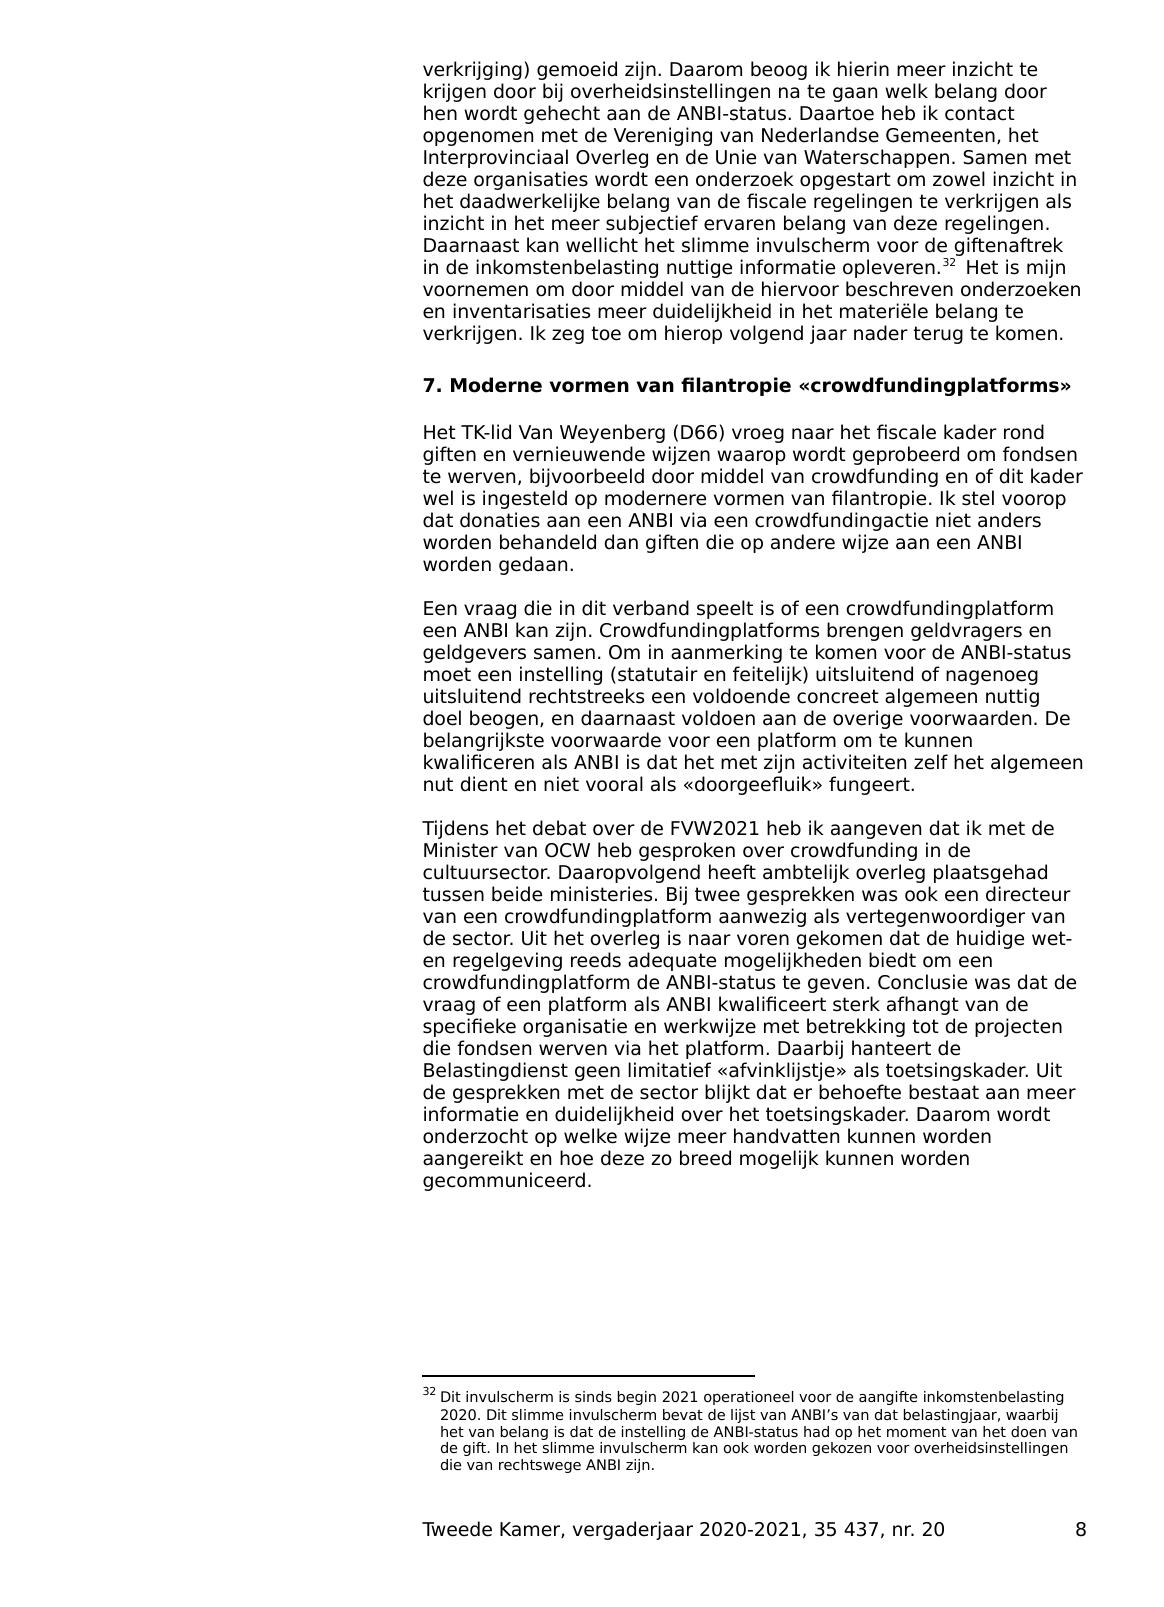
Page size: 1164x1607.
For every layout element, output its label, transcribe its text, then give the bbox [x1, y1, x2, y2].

text Tijdens het debat over de FVW2021 heb ik aangeven dat ik met de Minister van OCW heb gesproken over crowdfunding in de cultuursector. Daaropvolgend heeft ambtelijk overleg plaatsgehad tussen beide ministeries. Bij twee gesprekken was ook een directeur van een crowdfundingplatform aanwezig als vertegenwoordiger van de sector. Uit het overleg is naar voren gekomen dat de huidige wet- en regelgeving reeds adequate mogelijkheden biedt om een crowdfundingplatform de ANBI-status te geven. Conclusie was dat de vraag of een platform als ANBI kwalificeert sterk afhangt van de specifieke organisatie en werkwijze met betrekking tot de projecten die fondsen werven via het platform. Daarbij hanteert de Belastingdienst geen limitatief «afvinklijstje» als toetsingskader. Uit de gesprekken met de sector blijkt dat er behoefte bestaat aan meer informatie en duidelijkheid over het toetsingskader. Daarom wordt onderzocht op welke wijze meer handvatten kunnen worden aangereikt en hoe deze zo breed mogelijk kunnen worden gecommuniceerd. [422, 818, 1087, 1191]
text Een vraag die in dit verband speelt is of een crowdfundingplatform een ANBI kan zijn. Crowdfundingplatforms brengen geldvragers en geldgevers samen. Om in aanmerking te komen voor de ANBI-status moet een instelling (statutair en feitelijk) uitsluitend of nagenoeg uitsluitend rechtstreeks een voldoende concreet algemeen nuttig doel beogen, en daarnaast voldoen aan de overige voorwaarden. De belangrijkste voorwaarde voor een platform om te kunnen kwalificeren als ANBI is dat het met zijn activiteiten zelf het algemeen nut dient en niet vooral als «doorgeefluik» fungeert. [422, 598, 1087, 796]
text Dit invulscherm is sinds begin 2021 operationeel voor de aangifte inkomstenbelasting 2020. Dit slimme invulscherm bevat de lijst van ANBI’s van dat belastingjaar, waarbij het van belang is dat de instelling de ANBI-status had op het moment van het doen van de gift. In het slimme invulscherm kan ook worden gekozen voor overheidsinstellingen die van rechtswege ANBI zijn. [422, 1385, 1087, 1474]
text Het TK-lid Van Weyenberg (D66) vroeg naar het fiscale kader rond giften en vernieuwende wijzen waarop wordt geprobeerd om fondsen te werven, bijvoorbeeld door middel van crowdfunding en of dit kader wel is ingesteld op modernere vormen van filantropie. Ik stel voorop dat donaties aan een ANBI via een crowdfundingactie niet anders worden behandeld dan giften die op andere wijze aan een ANBI worden gedaan. [422, 422, 1087, 576]
subtitle 7. Moderne vormen van filantropie «crowdfundingplatforms» [422, 375, 1087, 397]
text verkrijging) gemoeid zijn. Daarom beoog ik hierin meer inzicht te krijgen door bij overheidsinstellingen na te gaan welk belang door hen wordt gehecht aan de ANBI-status. Daartoe heb ik contact opgenomen met de Vereniging van Nederlandse Gemeenten, het Interprovinciaal Overleg en de Unie van Waterschappen. Samen met deze organisaties wordt een onderzoek opgestart om zowel inzicht in het daadwerkelijke belang van de fiscale regelingen te verkrijgen als inzicht in het meer subjectief ervaren belang van deze regelingen. Daarnaast kan wellicht het slimme invulscherm voor de giftenaftrek in de inkomstenbelasting nuttige informatie opleveren. Het is mijn voornemen om door middel van de hiervoor beschreven onderzoeken en inventarisaties meer duidelijkheid in het materiële belang te verkrijgen. Ik zeg toe om hierop volgend jaar nader terug te komen. [422, 59, 1087, 345]
